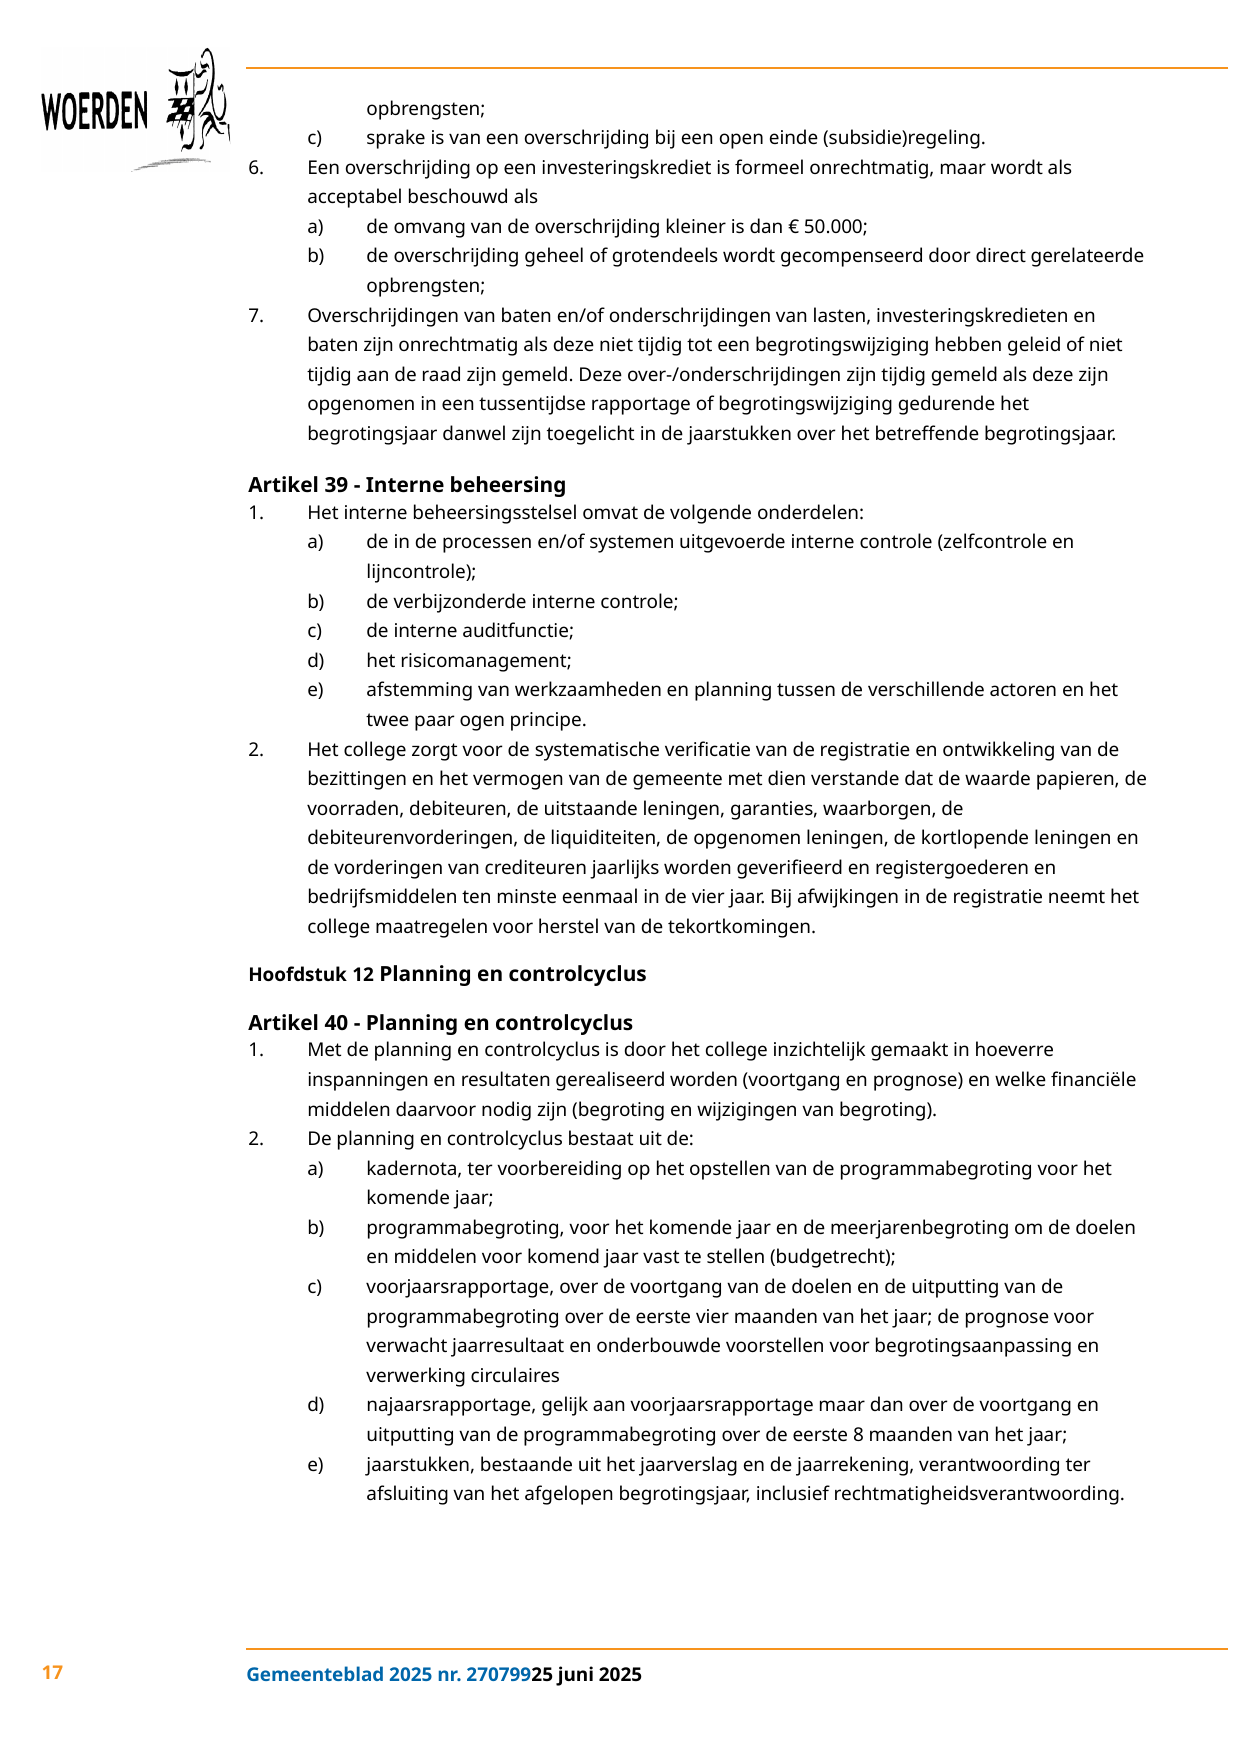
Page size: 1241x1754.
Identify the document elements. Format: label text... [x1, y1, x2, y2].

text Hoofdstuk 12 Planning en controlcyclus [248, 959, 1152, 987]
list Het college zorgt voor de systematische verificatie van de registratie en ontwikkeling van de bezittingen en het vermogen van de gemeente met dien verstande dat de waarde papieren, de voorraden, debiteuren, de uitstaande leningen, garanties, waarborgen, de debiteurenvorderingen, de liquiditeiten, de opgenomen leningen, de kortlopende leningen en de vorderingen van crediteuren jaarlijks worden geverifieerd en registergoederen en bedrijfsmiddelen ten minste eenmaal in de vier jaar. Bij afwijkingen in de registratie neemt het college maatregelen voor herstel van de tekortkomingen. [248, 736, 1152, 939]
list de omvang van de overschrijding kleiner is dan € 50.000; [307, 213, 1152, 239]
text Artikel 40 - Planning en controlcyclus [248, 1008, 1152, 1037]
list sprake is van een overschrijding bij een open einde (subsidie)regeling. [307, 124, 1152, 150]
list kadernota, ter voorbereiding op het opstellen van de programmabegroting voor het komende jaar; [307, 1155, 1152, 1210]
text Artikel 39 - Interne beheersing [248, 471, 1152, 499]
list afstemming van werkzaamheden en planning tussen de verschillende actoren en het twee paar ogen principe. [307, 677, 1152, 732]
list de verbijzonderde interne controle; [307, 588, 1152, 613]
list De planning en controlcyclus bestaat uit de: [248, 1125, 1152, 1151]
list najaarsrapportage, gelijk aan voorjaarsrapportage maar dan over de voortgang en uitputting van de programmabegroting over de eerste 8 maanden van het jaar; [307, 1392, 1152, 1447]
list jaarstukken, bestaande uit het jaarverslag en de jaarrekening, verantwoording ter afsluiting van het afgelopen begrotingsjaar, inclusief rechtmatigheidsverantwoording. [307, 1451, 1152, 1506]
list de interne auditfunctie; [307, 617, 1152, 643]
list de overschrijding geheel of grotendeels wordt gecompenseerd door direct gerelateerde opbrengsten; [307, 243, 1152, 298]
list programmabegroting, voor het komende jaar en de meerjarenbegroting om de doelen en middelen voor komend jaar vast te stellen (budgetrecht); [307, 1214, 1152, 1269]
list de in de processen en/of systemen uitgevoerde interne controle (zelfcontrole en lijncontrole); [307, 529, 1152, 584]
list Met de planning en controlcyclus is door het college inzichtelijk gemaakt in hoeverre inspanningen en resultaten gerealiseerd worden (voortgang en prognose) en welke financiële middelen daarvoor nodig zijn (begroting en wijzigingen van begroting). [248, 1037, 1152, 1121]
list Overschrijdingen van baten en/of onderschrijdingen van lasten, investeringskredieten en baten zijn onrechtmatig als deze niet tijdig tot een begrotingswijziging hebben geleid of niet tijdig aan de raad zijn gemeld. Deze over-/onderschrijdingen zijn tijdig gemeld als deze zijn opgenomen in een tussentijdse rapportage of begrotingswijziging gedurende het begrotingsjaar danwel zijn toegelicht in de jaarstukken over het betreffende begrotingsjaar. [248, 302, 1152, 446]
list Het interne beheersingsstelsel omvat de volgende onderdelen: [248, 499, 1152, 525]
list Een overschrijding op een investeringskrediet is formeel onrechtmatig, maar wordt als acceptabel beschouwd als [248, 154, 1152, 209]
list opbrengsten; [307, 95, 1152, 121]
list voorjaarsrapportage, over de voortgang van de doelen en de uitputting van de programmabegroting over de eerste vier maanden van het jaar; de prognose voor verwacht jaarresultaat en onderbouwde voorstellen voor begrotingsaanpassing en verwerking circulaires [307, 1273, 1152, 1388]
list het risicomanagement; [307, 647, 1152, 673]
picture [41, 47, 231, 172]
